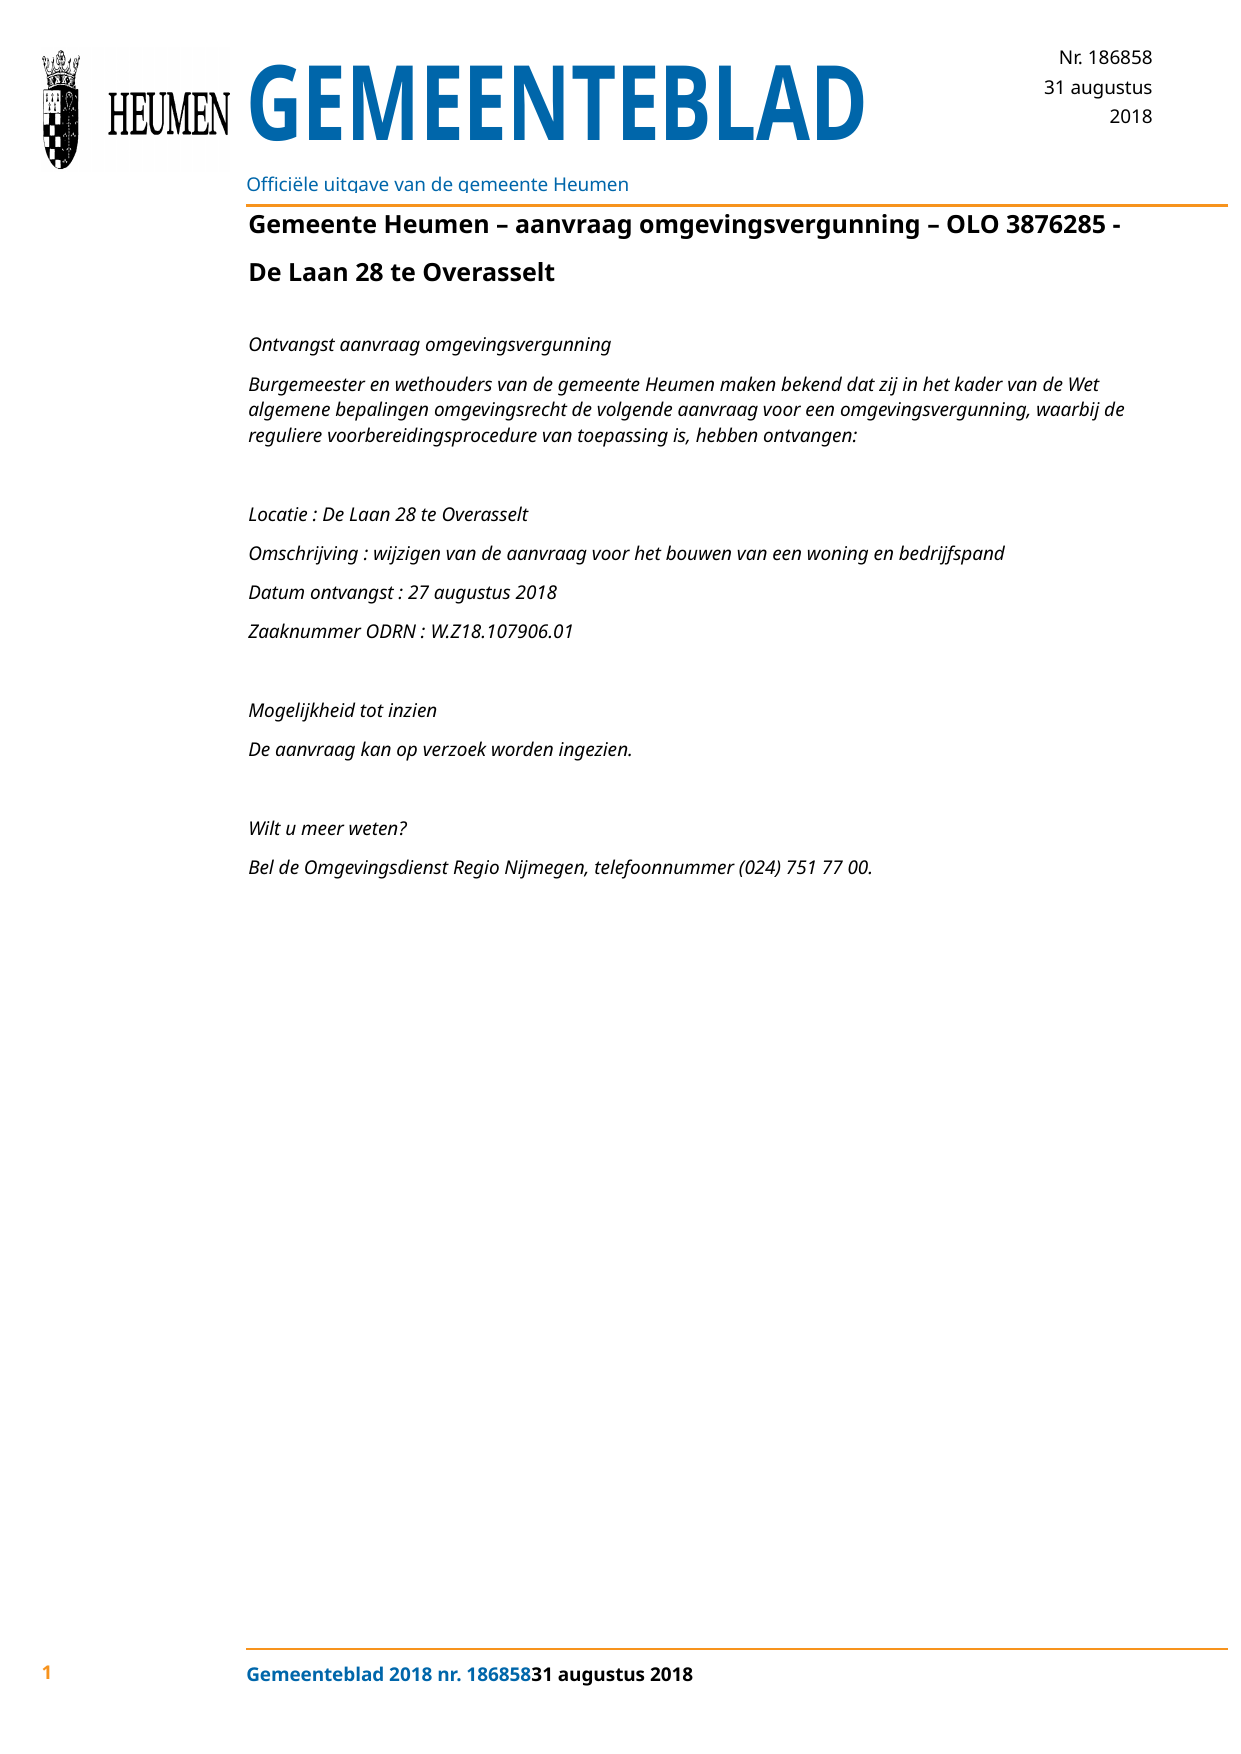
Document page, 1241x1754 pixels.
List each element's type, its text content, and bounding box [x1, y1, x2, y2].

text Datum ontvangst : 27 augustus 2018 [248, 579, 1152, 605]
picture [41, 47, 231, 172]
text Mogelijkheid tot inzien [248, 697, 1152, 723]
text De aanvraag kan op verzoek worden ingezien. [248, 736, 1152, 762]
text Wilt u meer weten? [248, 815, 1152, 841]
text Ontvangst aanvraag omgevingsvergunning [248, 331, 1152, 357]
text Omschrijving : wijzigen van de aanvraag voor het bouwen van een woning en bedrijfspand [248, 540, 1152, 566]
text Burgemeester en wethouders van de gemeente Heumen maken bekend dat zij in het kader van de Wet algemene bepalingen omgevingsrecht de volgende aanvraag voor een omgevingsvergunning, waarbij de reguliere voorbereidingsprocedure van toepassing is, hebben ontvangen: [248, 371, 1152, 448]
text Zaaknummer ODRN : W.Z18.107906.01 [248, 618, 1152, 644]
text Locatie : De Laan 28 te Overasselt [248, 501, 1152, 526]
text Gemeente Heumen – aanvraag omgevingsvergunning – OLO 3876285 - De Laan 28 te Overasselt [248, 207, 1152, 288]
text Bel de Omgevingsdienst Regio Nijmegen, telefoonnummer (024) 751 77 00. [248, 854, 1152, 880]
